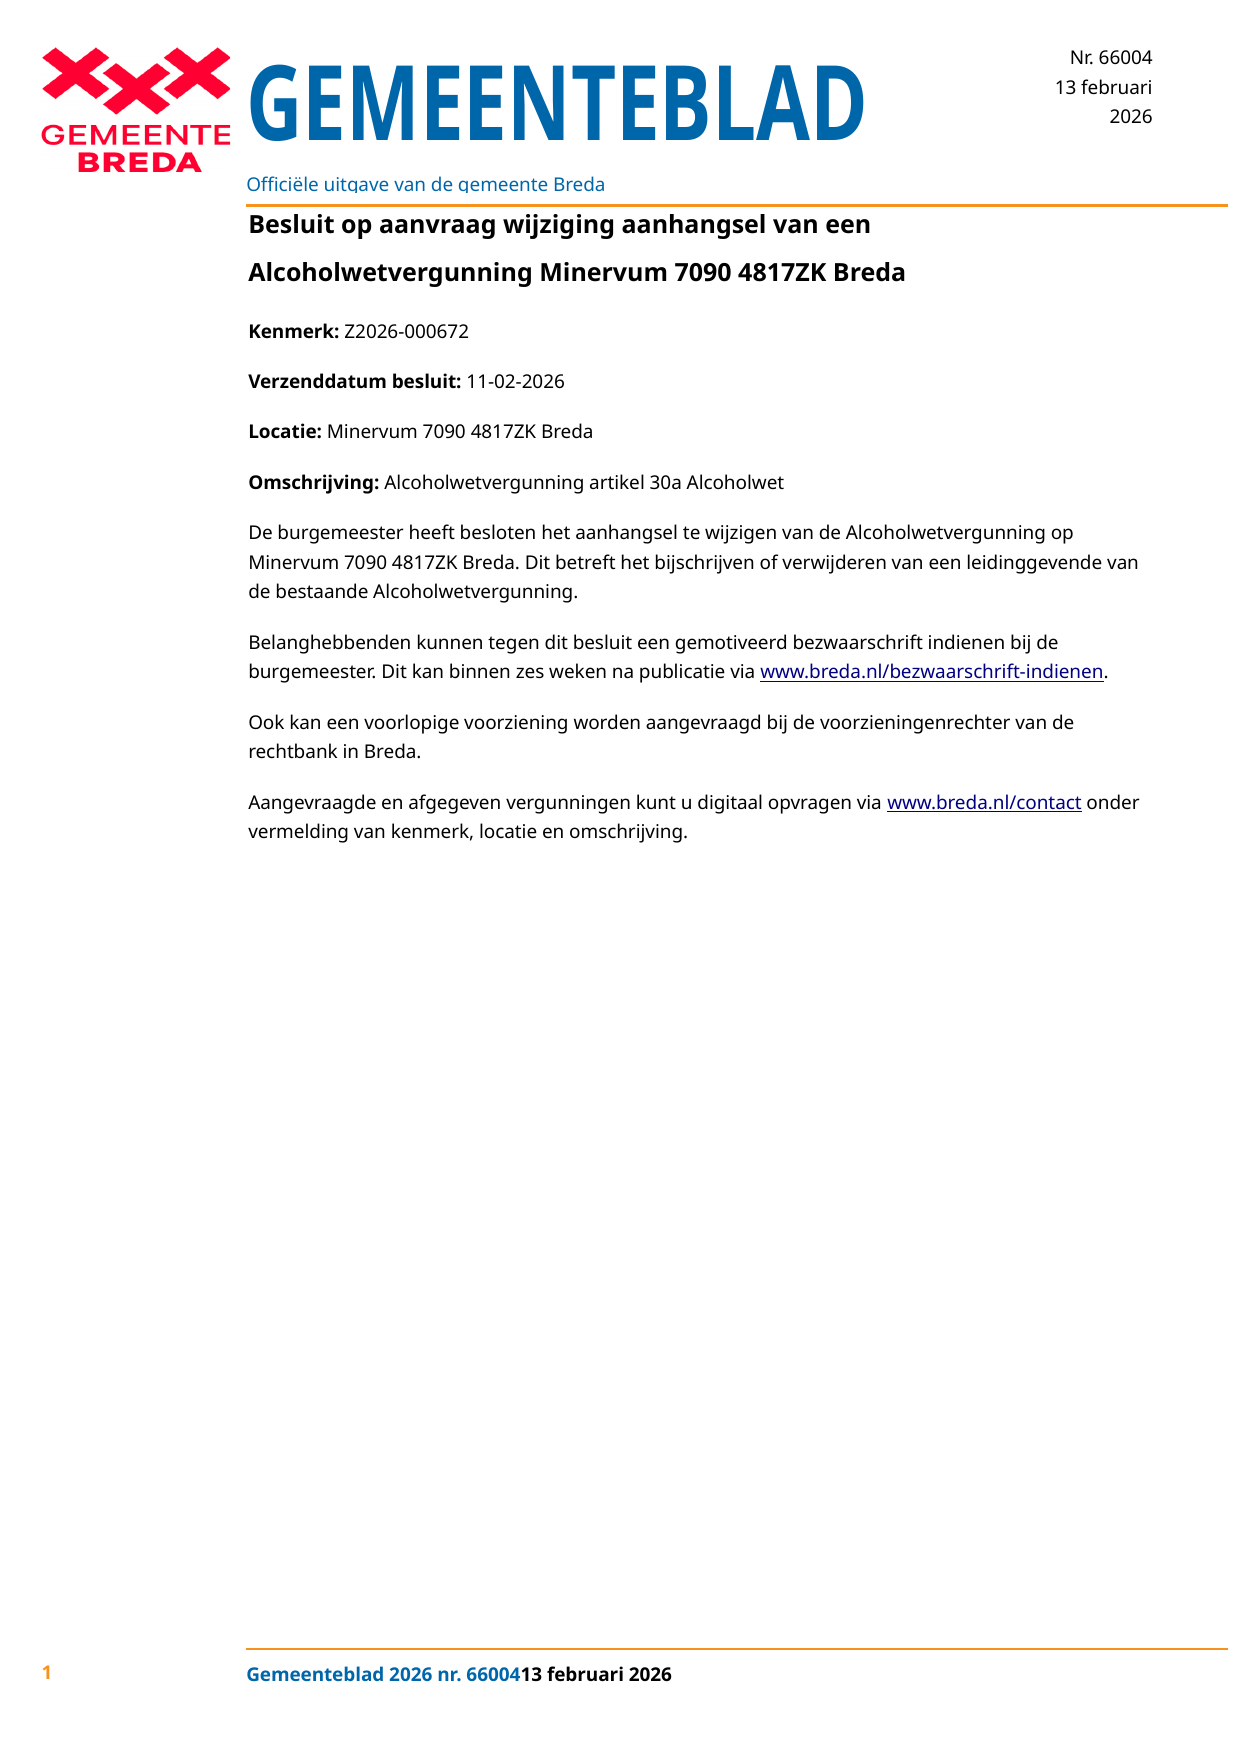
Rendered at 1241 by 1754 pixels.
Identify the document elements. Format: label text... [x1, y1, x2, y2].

picture [41, 47, 231, 172]
text Verzenddatum besluit: 11-02-2026 [248, 368, 1152, 394]
text Belanghebbenden kunnen tegen dit besluit een gemotiveerd bezwaarschrift indienen bij de burgemeester. Dit kan binnen zes weken na publicatie via www.breda.nl/bezwaarschrift-indienen. [248, 629, 1152, 684]
text Locatie: Minervum 7090 4817ZK Breda [248, 419, 1152, 444]
text De burgemeester heeft besloten het aanhangsel te wijzigen van de Alcoholwetvergunning op Minervum 7090 4817ZK Breda. Dit betreft het bijschrijven of verwijderen van een leidinggevende van de bestaande Alcoholwetvergunning. [248, 519, 1152, 604]
text Besluit op aanvraag wijziging aanhangsel van een Alcoholwetvergunning Minervum 7090 4817ZK Breda [248, 207, 1152, 288]
text Omschrijving: Alcoholwetvergunning artikel 30a Alcoholwet [248, 469, 1152, 495]
text Ook kan een voorlopige voorziening worden aangevraagd bij de voorzieningenrechter van de rechtbank in Breda. [248, 709, 1152, 764]
text Kenmerk: Z2026-000672 [248, 318, 1152, 344]
text Aangevraagde en afgegeven vergunningen kunt u digitaal opvragen via www.breda.nl/contact onder vermelding van kenmerk, locatie en omschrijving. [248, 789, 1152, 844]
